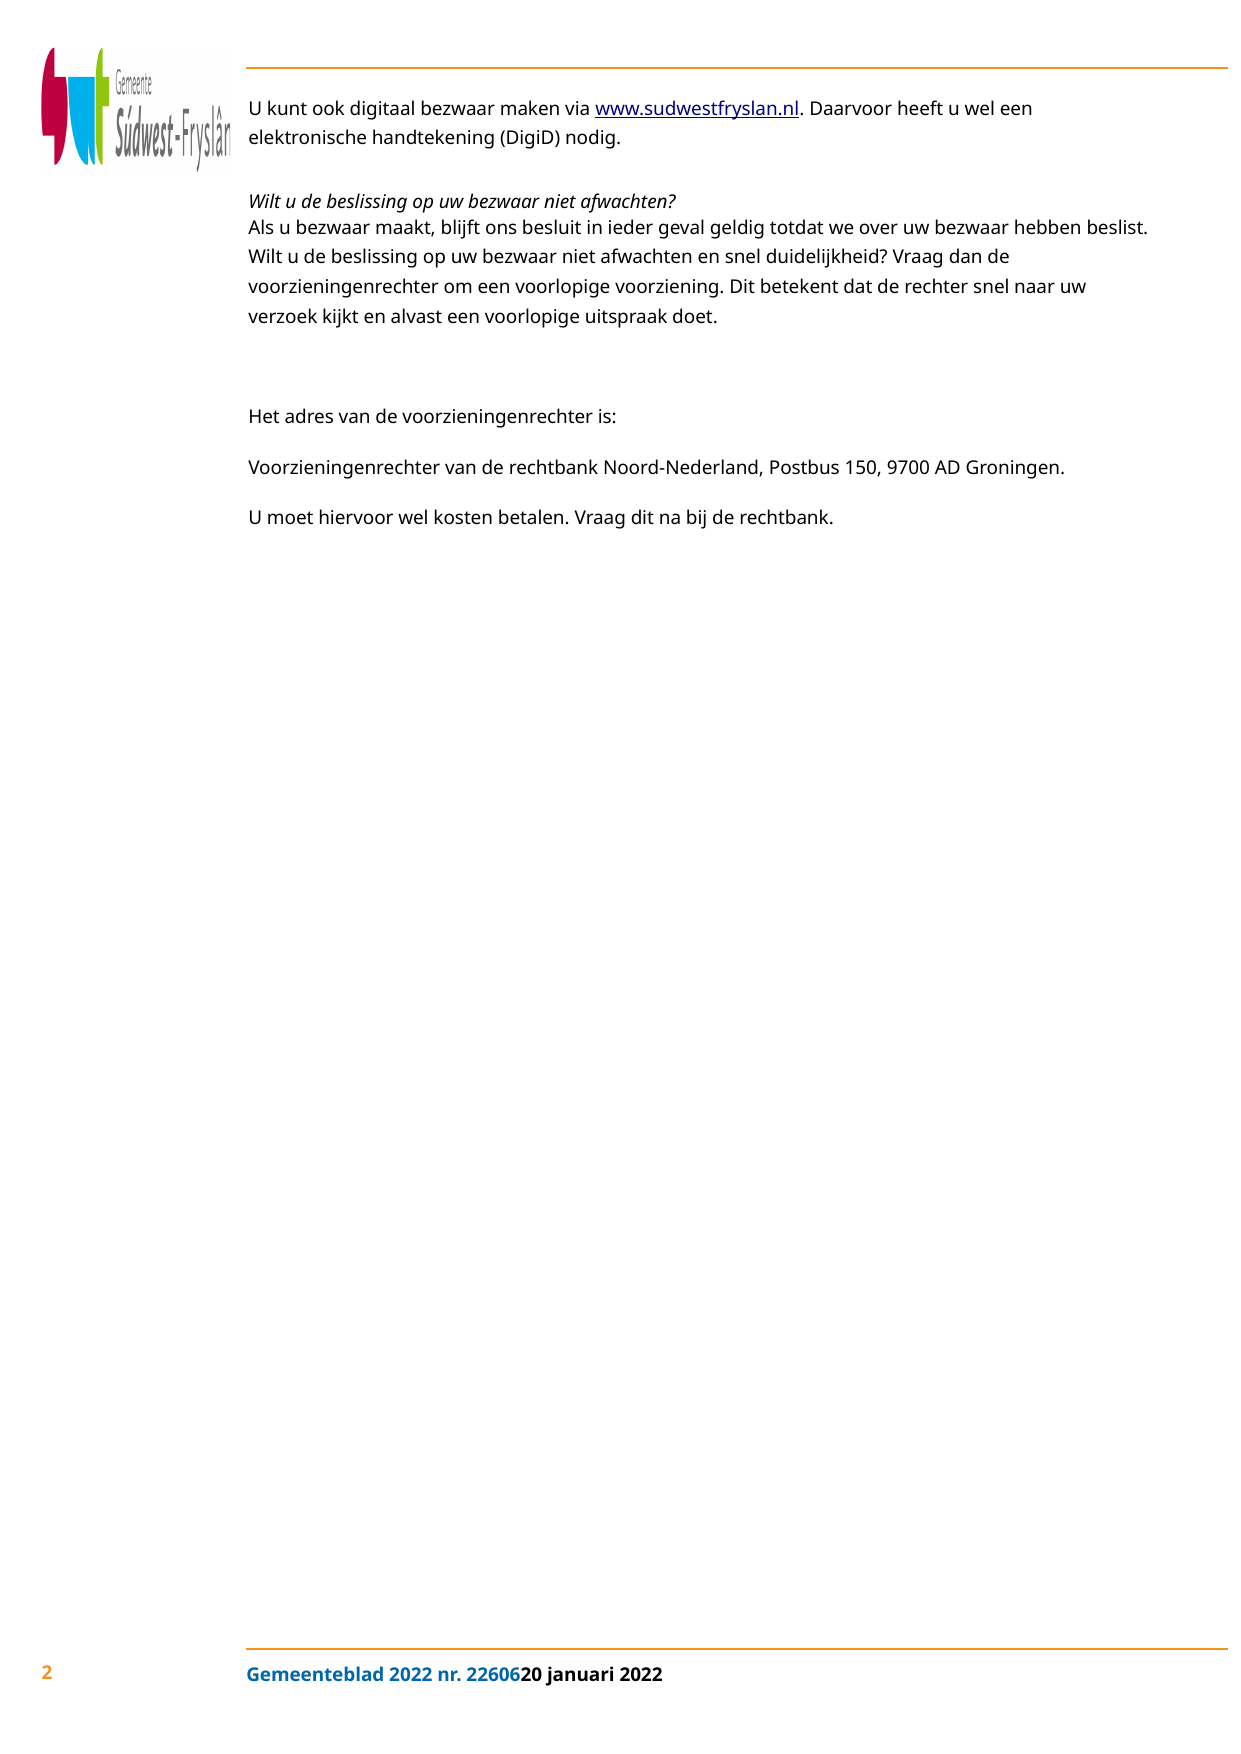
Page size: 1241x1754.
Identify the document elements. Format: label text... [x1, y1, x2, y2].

text U kunt ook digitaal bezwaar maken via www.sudwestfryslan.nl. Daarvoor heeft u wel een elektronische handtekening (DigiD) nodig. [248, 95, 1152, 150]
text U moet hiervoor wel kosten betalen. Vraag dit na bij de rechtbank. [248, 504, 1152, 530]
text Wilt u de beslissing op uw bezwaar niet afwachten? [248, 188, 1152, 214]
text Voorzieningenrechter van de rechtbank Noord-Nederland, Postbus 150, 9700 AD Groningen. [248, 454, 1152, 480]
text Als u bezwaar maakt, blijft ons besluit in ieder geval geldig totdat we over uw bezwaar hebben beslist. Wilt u de beslissing op uw bezwaar niet afwachten en snel duidelijkheid? Vraag dan de voorzieningenrechter om een voorlopige voorziening. Dit betekent dat de rechter snel naar uw verzoek kijkt en alvast een voorlopige uitspraak doet. [248, 214, 1152, 328]
picture [41, 47, 231, 172]
text Het adres van de voorzieningenrechter is: [248, 404, 1152, 429]
